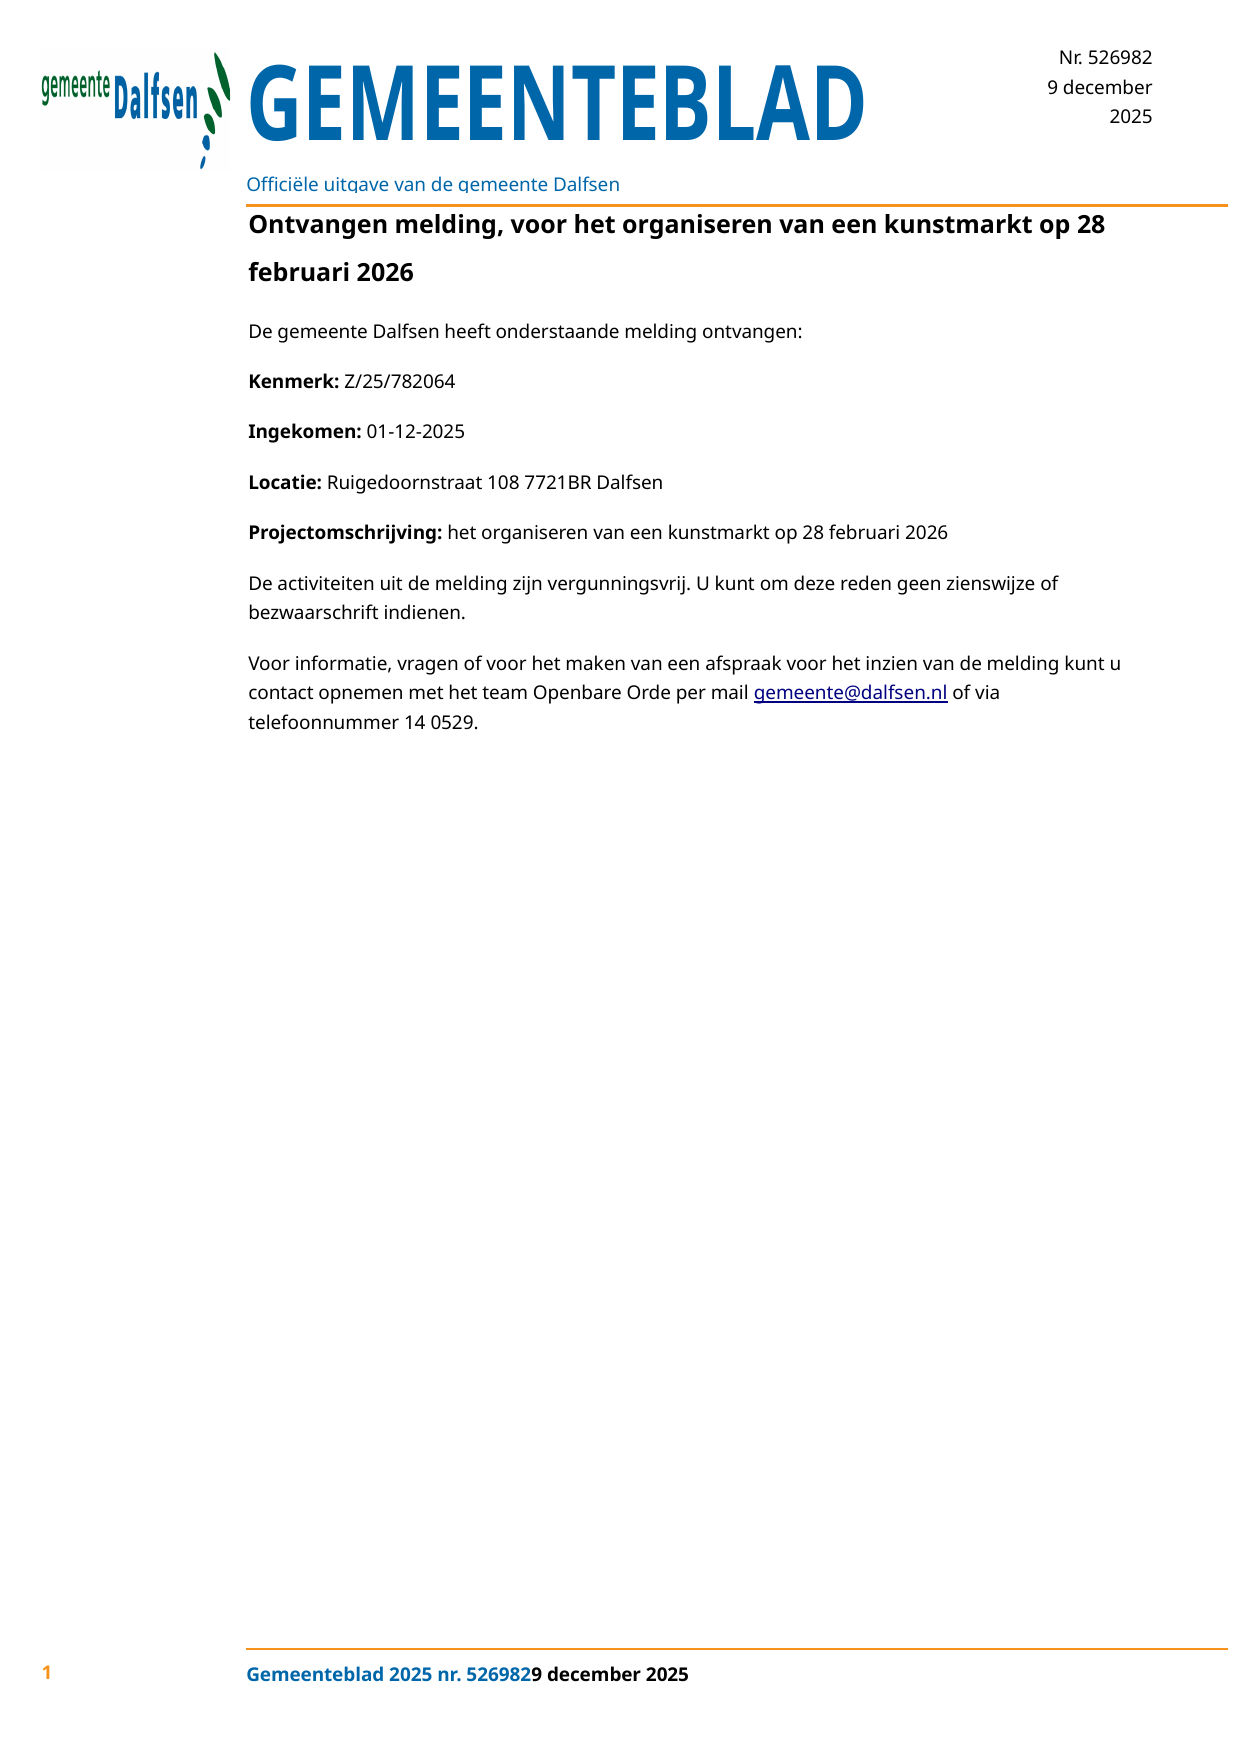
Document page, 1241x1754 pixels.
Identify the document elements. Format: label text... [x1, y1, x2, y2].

text De activiteiten uit de melding zijn vergunningsvrij. U kunt om deze reden geen zienswijze of bezwaarschrift indienen. [248, 570, 1152, 625]
text Ontvangen melding, voor het organiseren van een kunstmarkt op 28 februari 2026 [248, 207, 1152, 288]
text De gemeente Dalfsen heeft onderstaande melding ontvangen: [248, 318, 1152, 344]
picture [41, 47, 231, 172]
text Kenmerk: Z/25/782064 [248, 368, 1152, 394]
text Voor informatie, vragen of voor het maken van een afspraak voor het inzien van de melding kunt u contact opnemen met het team Openbare Orde per mail gemeente@dalfsen.nl of via telefoonnummer 14 0529. [248, 650, 1152, 735]
text Ingekomen: 01-12-2025 [248, 419, 1152, 444]
text Locatie: Ruigedoornstraat 108 7721BR Dalfsen [248, 469, 1152, 495]
text Projectomschrijving: het organiseren van een kunstmarkt op 28 februari 2026 [248, 519, 1152, 545]
